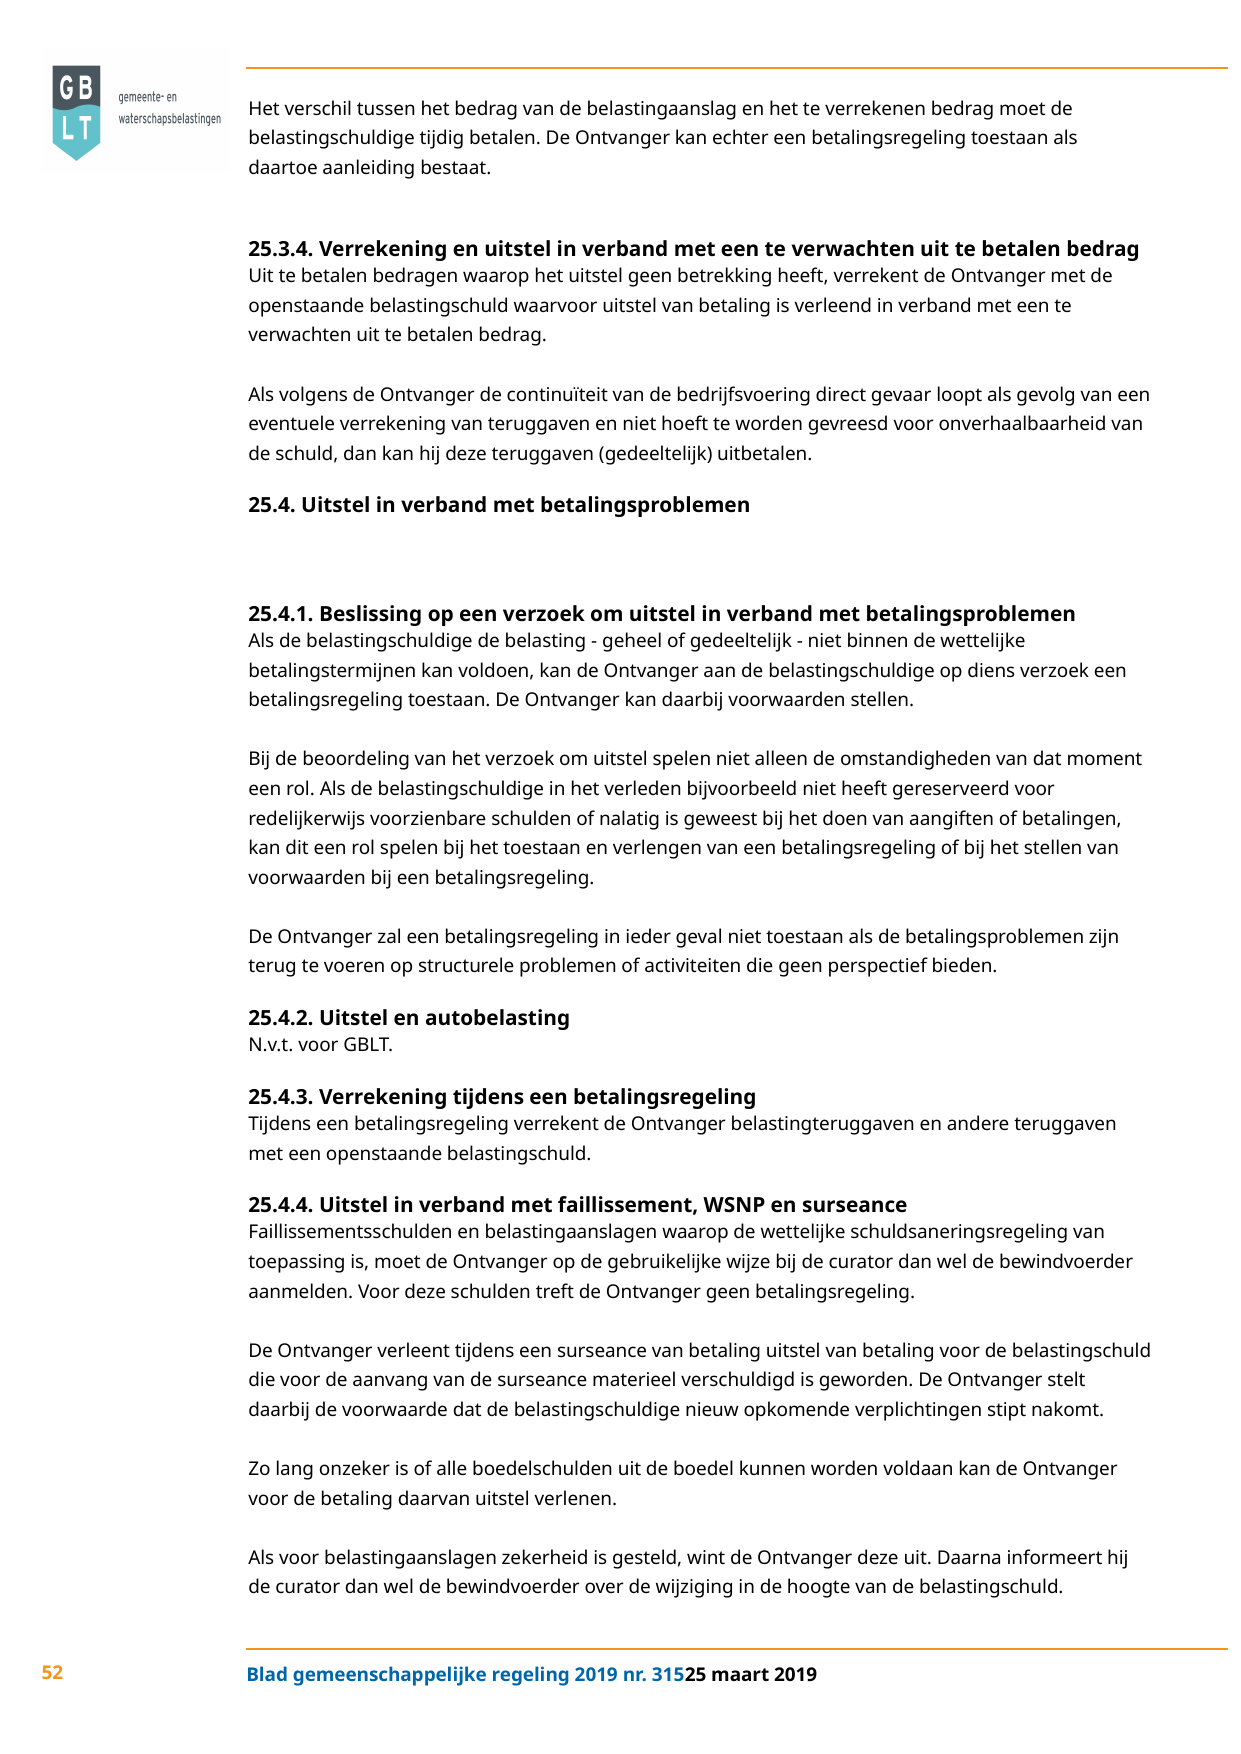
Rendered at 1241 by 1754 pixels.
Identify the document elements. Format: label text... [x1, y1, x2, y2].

text Als volgens de Ontvanger de continuïteit van de bedrijfsvoering direct gevaar loopt als gevolg van een eventuele verrekening van teruggaven en niet hoeft te worden gevreesd voor onverhaalbaarheid van de schuld, dan kan hij deze teruggaven (gedeeltelijk) uitbetalen. [248, 381, 1152, 466]
text Het verschil tussen het bedrag van de belastingaanslag en het te verrekenen bedrag moet de belastingschuldige tijdig betalen. De Ontvanger kan echter een betalingsregeling toestaan als daartoe aanleiding bestaat. [248, 95, 1152, 180]
text N.v.t. voor GBLT. [248, 1031, 1152, 1057]
text Tijdens een betalingsregeling verrekent de Ontvanger belastingteruggaven en andere teruggaven met een openstaande belastingschuld. [248, 1110, 1152, 1166]
text Als voor belastingaanslagen zekerheid is gesteld, wint de Ontvanger deze uit. Daarna informeert hij de curator dan wel de bewindvoerder over de wijziging in de hoogte van de belastingschuld. [248, 1544, 1152, 1599]
text Bij de beoordeling van het verzoek om uitstel spelen niet alleen de omstandigheden van dat moment een rol. Als de belastingschuldige in het verleden bijvoorbeeld niet heeft gereserveerd voor redelijkerwijs voorzienbare schulden of nalatig is geweest bij het doen van aangiften of betalingen, kan dit een rol spelen bij het toestaan en verlengen van een betalingsregeling of bij het stellen van voorwaarden bij een betalingsregeling. [248, 746, 1152, 889]
text 25.3.4. Verrekening en uitstel in verband met een te verwachten uit te betalen bedrag [248, 234, 1152, 262]
text 25.4.3. Verrekening tijdens een betalingsregeling [248, 1082, 1152, 1110]
text Zo lang onzeker is of alle boedelschulden uit de boedel kunnen worden voldaan kan de Ontvanger voor de betaling daarvan uitstel verlenen. [248, 1455, 1152, 1511]
text Als de belastingschuldige de belasting - geheel of gedeeltelijk - niet binnen de wettelijke betalingstermijnen kan voldoen, kan de Ontvanger aan de belastingschuldige op diens verzoek een betalingsregeling toestaan. De Ontvanger kan daarbij voorwaarden stellen. [248, 627, 1152, 712]
text 25.4.1. Beslissing op een verzoek om uitstel in verband met betalingsproblemen [248, 599, 1152, 627]
picture [41, 47, 231, 172]
text Uit te betalen bedragen waarop het uitstel geen betrekking heeft, verrekent de Ontvanger met de openstaande belastingschuld waarvoor uitstel van betaling is verleend in verband met een te verwachten uit te betalen bedrag. [248, 262, 1152, 347]
text 25.4.4. Uitstel in verband met faillissement, WSNP en surseance [248, 1190, 1152, 1219]
text 25.4.2. Uitstel en autobelasting [248, 1003, 1152, 1031]
text Faillissementsschulden en belastingaanslagen waarop de wettelijke schuldsaneringsregeling van toepassing is, moet de Ontvanger op de gebruikelijke wijze bij de curator dan wel de bewindvoerder aanmelden. Voor deze schulden treft de Ontvanger geen betalingsregeling. [248, 1219, 1152, 1304]
text 25.4. Uitstel in verband met betalingsproblemen [248, 490, 1152, 519]
text De Ontvanger zal een betalingsregeling in ieder geval niet toestaan als de betalingsproblemen zijn terug te voeren op structurele problemen of activiteiten die geen perspectief bieden. [248, 923, 1152, 978]
text De Ontvanger verleent tijdens een surseance van betaling uitstel van betaling voor de belastingschuld die voor de aanvang van de surseance materieel verschuldigd is geworden. De Ontvanger stelt daarbij de voorwaarde dat de belastingschuldige nieuw opkomende verplichtingen stipt nakomt. [248, 1337, 1152, 1422]
